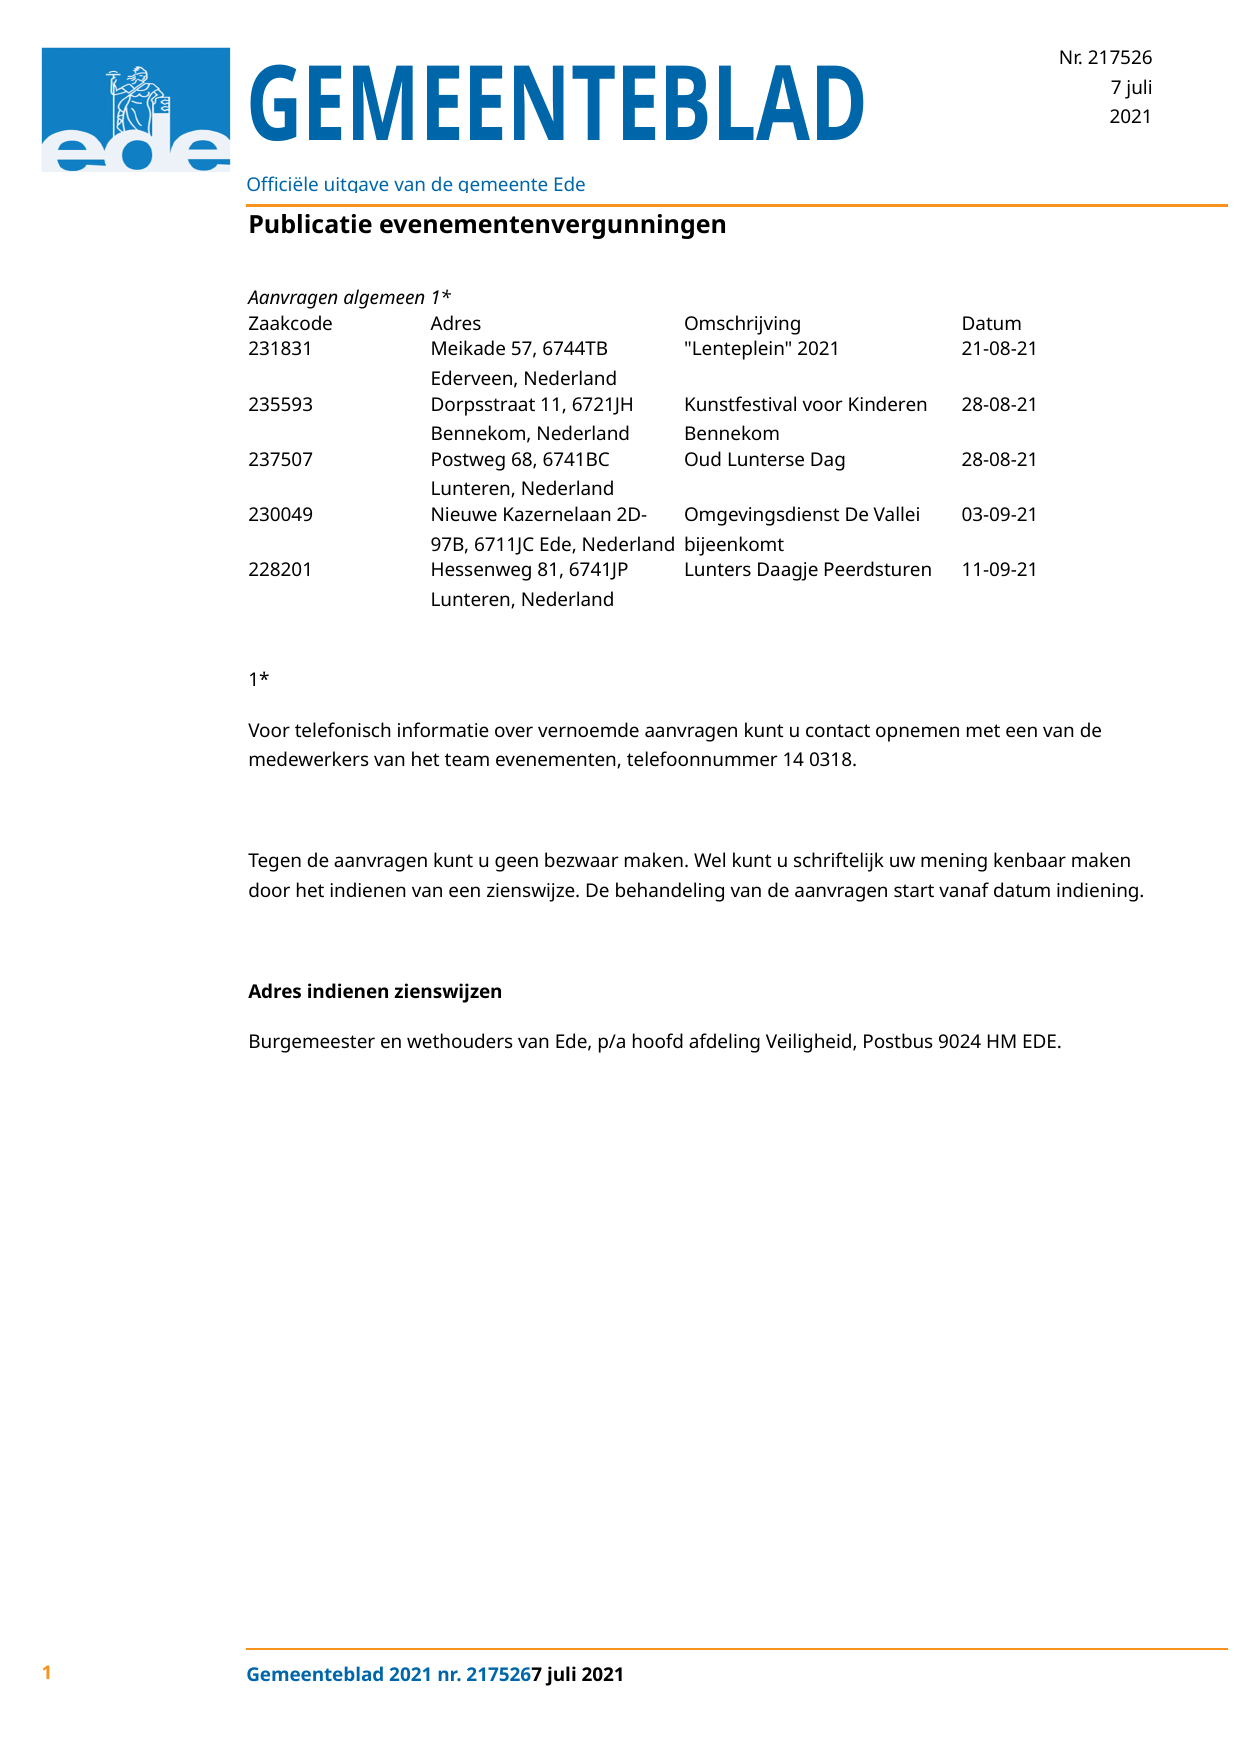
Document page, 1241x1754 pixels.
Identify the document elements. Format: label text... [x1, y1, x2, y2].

table_cell Kunstfestival voor Kinderen Bennekom [684, 391, 961, 446]
table_cell 11-09-21 [961, 557, 1152, 612]
table_cell Meikade 57, 6744TB Ederveen, Nederland [430, 335, 684, 391]
table_cell 21-08-21 [961, 335, 1152, 391]
text Tegen de aanvragen kunt u geen bezwaar maken. Wel kunt u schriftelijk uw mening kenbaar maken door het indienen van een zienswijze. De behandeling van de aanvragen start vanaf datum indiening. [248, 847, 1152, 903]
table_header Datum [961, 310, 1152, 335]
table_cell [430, 612, 684, 638]
picture [41, 47, 231, 172]
table_cell 03-09-21 [961, 501, 1152, 557]
table_cell [684, 638, 961, 663]
text 1* [248, 667, 1152, 692]
text Burgemeester en wethouders van Ede, p/a hoofd afdeling Veiligheid, Postbus 9024 HM EDE. [248, 1028, 1152, 1054]
table_cell 237507 [248, 446, 430, 501]
text Voor telefonisch informatie over vernoemde aanvragen kunt u contact opnemen met een van de medewerkers van het team evenementen, telefoonnummer 14 0318. [248, 717, 1152, 772]
text Adres indienen zienswijzen [248, 978, 1152, 1004]
table_cell 28-08-21 [961, 446, 1152, 501]
table_cell 235593 [248, 391, 430, 446]
table_cell 230049 [248, 501, 430, 557]
table_cell [248, 638, 430, 663]
table_cell "Lenteplein" 2021 [684, 335, 961, 391]
table_cell Oud Lunterse Dag [684, 446, 961, 501]
table_cell [961, 612, 1152, 638]
text Publicatie evenementenvergunningen [248, 207, 1152, 241]
table_cell [684, 612, 961, 638]
table_cell 228201 [248, 557, 430, 612]
table_cell Hessenweg 81, 6741JP Lunteren, Nederland [430, 557, 684, 612]
table_cell [430, 638, 684, 663]
table_cell Nieuwe Kazernelaan 2D-97B, 6711JC Ede, Nederland [430, 501, 684, 557]
table_cell 28-08-21 [961, 391, 1152, 446]
table_header Omschrijving [684, 310, 961, 335]
table_header Adres [430, 310, 684, 335]
text Aanvragen algemeen 1* [248, 284, 1152, 309]
table_cell Lunters Daagje Peerdsturen [684, 557, 961, 612]
table_cell 231831 [248, 335, 430, 391]
table_cell [248, 612, 430, 638]
table_cell Omgevingsdienst De Vallei bijeenkomt [684, 501, 961, 557]
table_cell Postweg 68, 6741BC Lunteren, Nederland [430, 446, 684, 501]
table_cell Dorpsstraat 11, 6721JH Bennekom, Nederland [430, 391, 684, 446]
table_cell [961, 638, 1152, 663]
table_header Zaakcode [248, 310, 430, 335]
